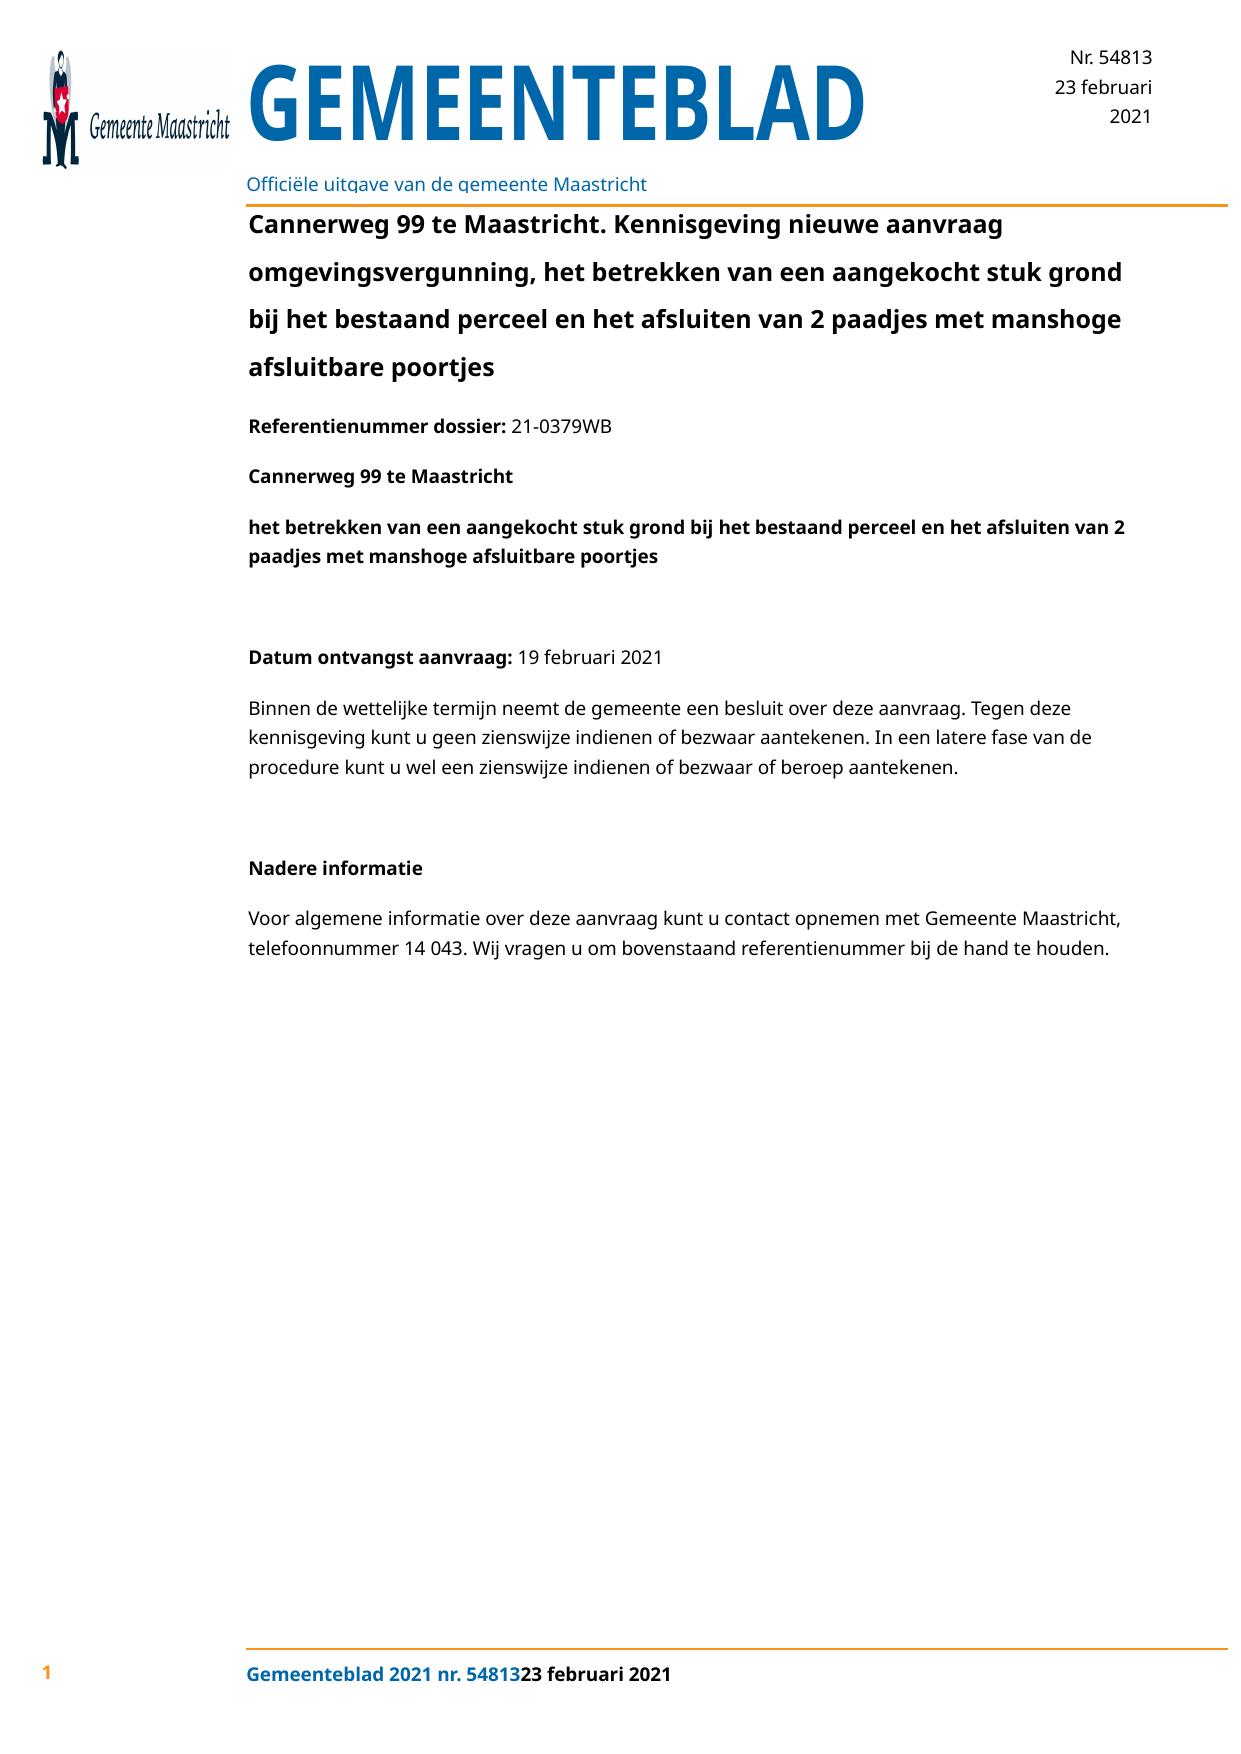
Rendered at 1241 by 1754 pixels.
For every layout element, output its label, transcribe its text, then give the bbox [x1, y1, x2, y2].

text Cannerweg 99 te Maastricht. Kennisgeving nieuwe aanvraag omgevingsvergunning, het betrekken van een aangekocht stuk grond bij het bestaand perceel en het afsluiten van 2 paadjes met manshoge afsluitbare poortjes [248, 207, 1152, 384]
text Referentienummer dossier: 21-0379WB [248, 413, 1152, 439]
text Binnen de wettelijke termijn neemt de gemeente een besluit over deze aanvraag. Tegen deze kennisgeving kunt u geen zienswijze indienen of bezwaar aantekenen. In een latere fase van de procedure kunt u wel een zienswijze indienen of bezwaar of beroep aantekenen. [248, 695, 1152, 780]
text Voor algemene informatie over deze aanvraag kunt u contact opnemen met Gemeente Maastricht, telefoonnummer 14 043. Wij vragen u om bovenstaand referentienummer bij de hand te houden. [248, 905, 1152, 961]
text Nadere informatie [248, 855, 1152, 881]
text Cannerweg 99 te Maastricht [248, 463, 1152, 489]
picture [41, 47, 231, 172]
text het betrekken van een aangekocht stuk grond bij het bestaand perceel en het afsluiten van 2 paadjes met manshoge afsluitbare poortjes [248, 514, 1152, 569]
text Datum ontvangst aanvraag: 19 februari 2021 [248, 644, 1152, 670]
